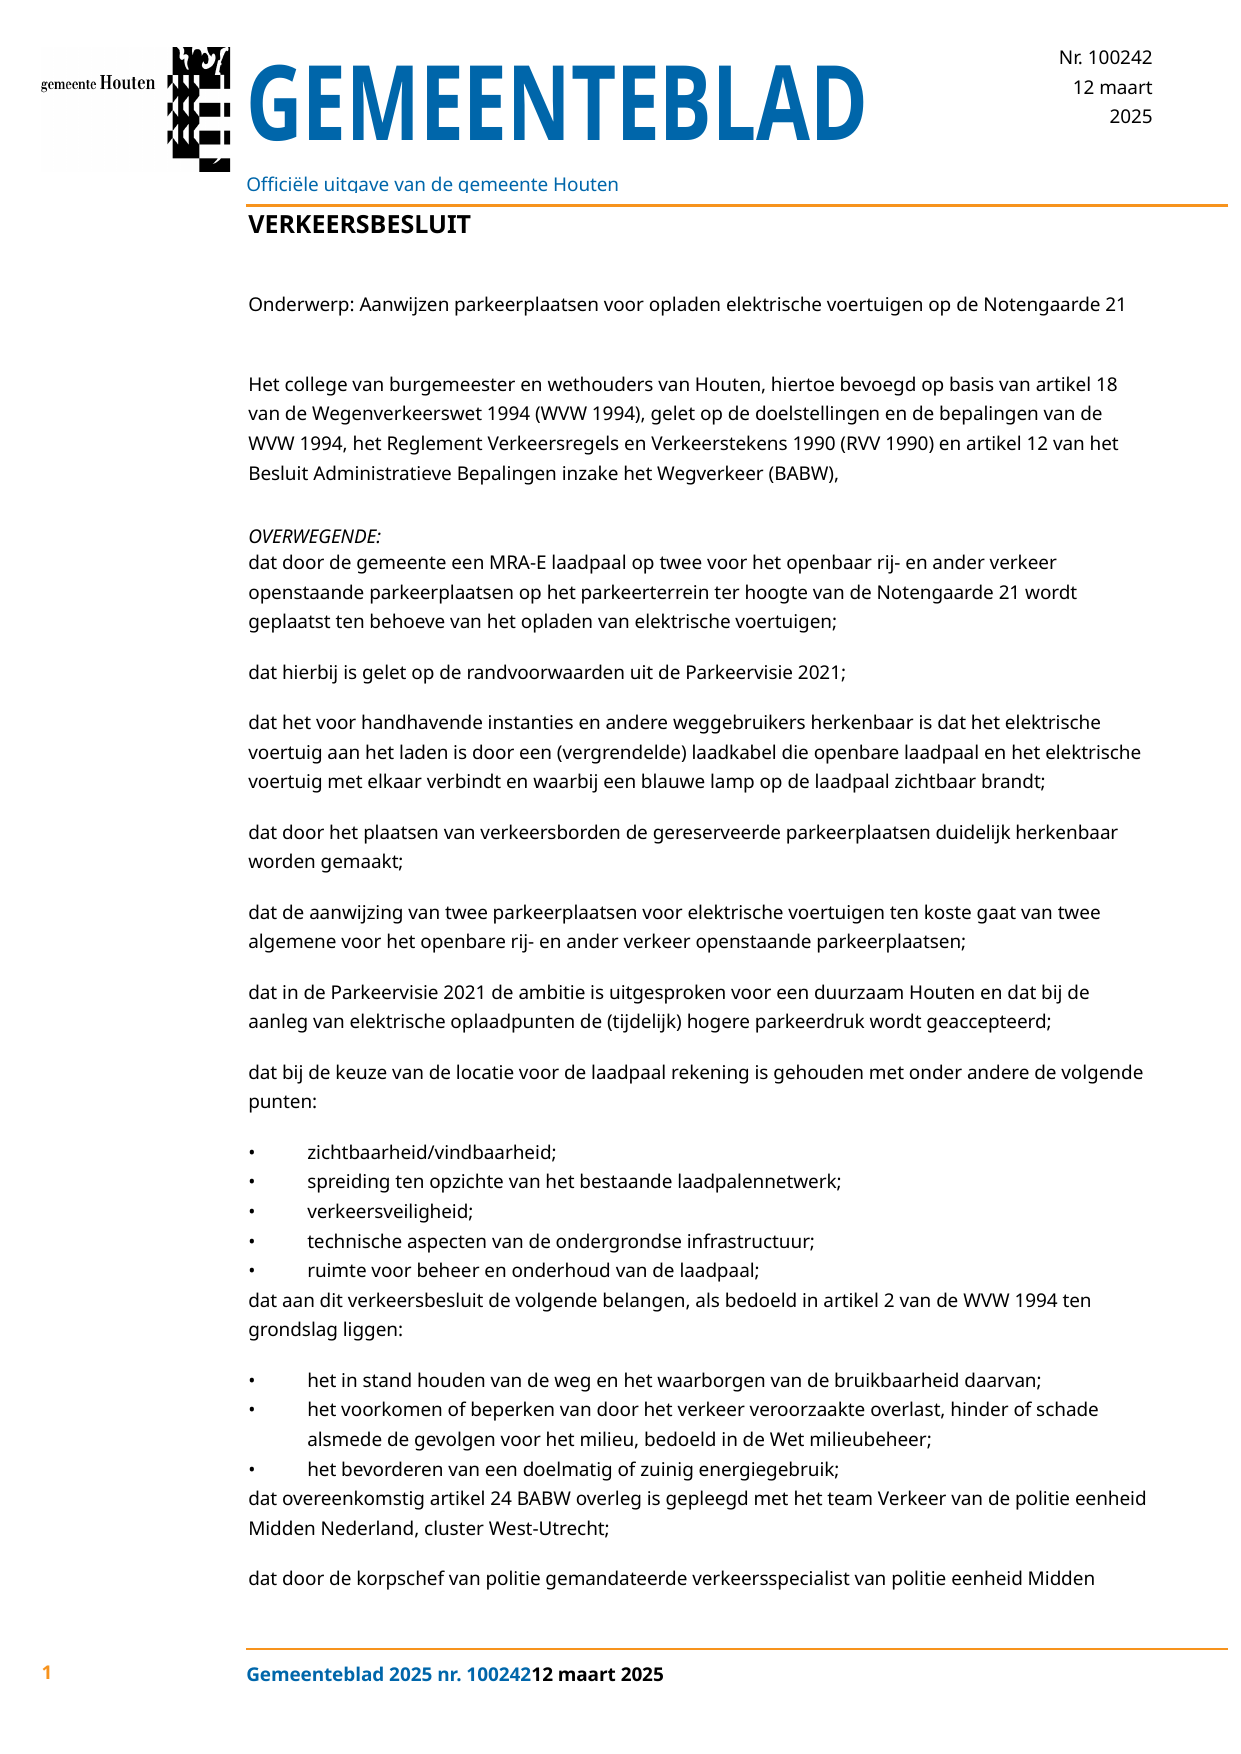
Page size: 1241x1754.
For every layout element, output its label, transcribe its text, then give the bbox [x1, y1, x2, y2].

text dat bij de keuze van de locatie voor de laadpaal rekening is gehouden met onder andere de volgende punten: [248, 1059, 1152, 1114]
text dat door de gemeente een MRA-E laadpaal op twee voor het openbaar rij- en ander verkeer openstaande parkeerplaatsen op het parkeerterrein ter hoogte van de Notengaarde 21 wordt geplaatst ten behoeve van het opladen van elektrische voertuigen; [248, 549, 1152, 634]
text dat door de korpschef van politie gemandateerde verkeersspecialist van politie eenheid Midden [248, 1565, 1152, 1591]
text dat de aanwijzing van twee parkeerplaatsen voor elektrische voertuigen ten koste gaat van twee algemene voor het openbare rij- en ander verkeer openstaande parkeerplaatsen; [248, 899, 1152, 954]
list zichtbaarheid/vindbaarheid; [248, 1139, 1152, 1165]
text Onderwerp: Aanwijzen parkeerplaatsen voor opladen elektrische voertuigen op de Notengaarde 21 [248, 291, 1152, 317]
text dat door het plaatsen van verkeersborden de gereserveerde parkeerplaatsen duidelijk herkenbaar worden gemaakt; [248, 819, 1152, 874]
list spreiding ten opzichte van het bestaande laadpalennetwerk; [248, 1169, 1152, 1194]
list verkeersveiligheid; [248, 1198, 1152, 1224]
list ruimte voor beheer en onderhoud van de laadpaal; [248, 1257, 1152, 1283]
list het bevorderen van een doelmatig of zuinig energiegebruik; [248, 1456, 1152, 1481]
text dat overeenkomstig artikel 24 BABW overleg is gepleegd met het team Verkeer van de politie eenheid Midden Nederland, cluster West-Utrecht; [248, 1485, 1152, 1541]
text Het college van burgemeester en wethouders van Houten, hiertoe bevoegd op basis van artikel 18 van de Wegenverkeerswet 1994 (WVW 1994), gelet op de doelstellingen en de bepalingen van de WVW 1994, het Reglement Verkeersregels en Verkeerstekens 1990 (RVV 1990) en artikel 12 van het Besluit Administratieve Bepalingen inzake het Wegverkeer (BABW), [248, 371, 1152, 486]
text dat in de Parkeervisie 2021 de ambitie is uitgesproken voor een duurzaam Houten en dat bij de aanleg van elektrische oplaadpunten de (tijdelijk) hogere parkeerdruk wordt geaccepteerd; [248, 979, 1152, 1034]
text dat aan dit verkeersbesluit de volgende belangen, als bedoeld in artikel 2 van de WVW 1994 ten grondslag liggen: [248, 1287, 1152, 1342]
text VERKEERSBESLUIT [248, 207, 1152, 241]
list het voorkomen of beperken van door het verkeer veroorzaakte overlast, hinder of schade alsmede de gevolgen voor het milieu, bedoeld in de Wet milieubeheer; [248, 1397, 1152, 1452]
picture [41, 47, 231, 172]
text dat het voor handhavende instanties en andere weggebruikers herkenbaar is dat het elektrische voertuig aan het laden is door een (vergrendelde) laadkabel die openbare laadpaal en het elektrische voertuig met elkaar verbindt en waarbij een blauwe lamp op de laadpaal zichtbaar brandt; [248, 709, 1152, 794]
list het in stand houden van de weg en het waarborgen van de bruikbaarheid daarvan; [248, 1367, 1152, 1393]
text dat hierbij is gelet op de randvoorwaarden uit de Parkeervisie 2021; [248, 659, 1152, 685]
text OVERWEGENDE: [248, 524, 1152, 549]
list technische aspecten van de ondergrondse infrastructuur; [248, 1228, 1152, 1253]
